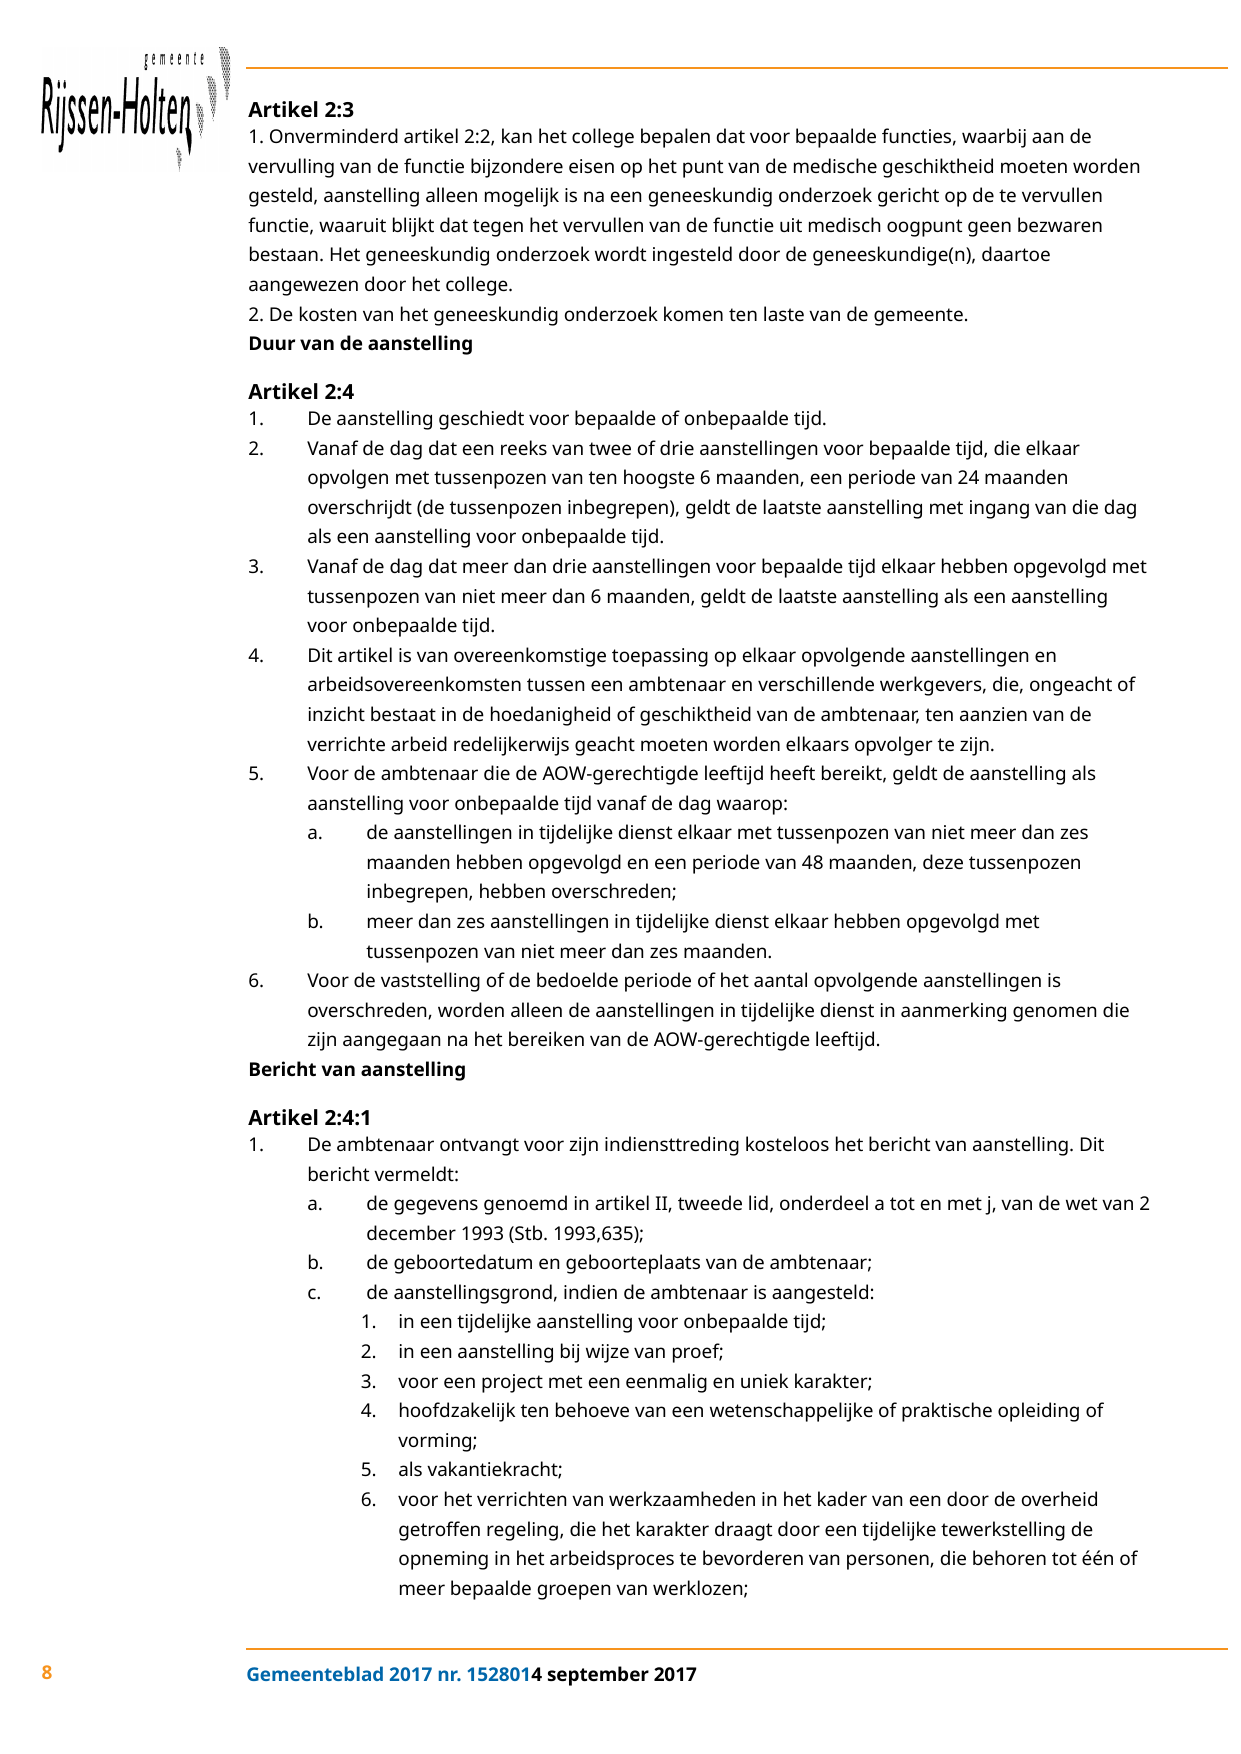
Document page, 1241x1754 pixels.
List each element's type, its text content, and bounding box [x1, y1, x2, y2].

list de geboortedatum en geboorteplaats van de ambtenaar; [307, 1249, 1152, 1275]
list de aanstellingen in tijdelijke dienst elkaar met tussenpozen van niet meer dan zes maanden hebben opgevolgd en een periode van 48 maanden, deze tussenpozen inbegrepen, hebben overschreden; [307, 819, 1152, 904]
list in een aanstelling bij wijze van proef; [361, 1338, 1152, 1364]
text Artikel 2:4:1 [248, 1103, 1152, 1131]
list in een tijdelijke aanstelling voor onbepaalde tijd; [361, 1309, 1152, 1334]
list Vanaf de dag dat een reeks van twee of drie aanstellingen voor bepaalde tijd, die elkaar opvolgen met tussenpozen van ten hoogste 6 maanden, een periode van 24 maanden overschrijdt (de tussenpozen inbegrepen), geldt de laatste aanstelling met ingang van die dag als een aanstelling voor onbepaalde tijd. [248, 435, 1152, 549]
text 2. De kosten van het geneeskundig onderzoek komen ten laste van de gemeente. [248, 301, 1152, 326]
list Voor de vaststelling of de bedoelde periode of het aantal opvolgende aanstellingen is overschreden, worden alleen de aanstellingen in tijdelijke dienst in aanmerking genomen die zijn aangegaan na het bereiken van de AOW-gerechtigde leeftijd. [248, 967, 1152, 1052]
list De aanstelling geschiedt voor bepaalde of onbepaalde tijd. [248, 405, 1152, 431]
list De ambtenaar ontvangt voor zijn indiensttreding kosteloos het bericht van aanstelling. Dit bericht vermeldt: [248, 1131, 1152, 1186]
list Dit artikel is van overeenkomstige toepassing op elkaar opvolgende aanstellingen en arbeidsovereenkomsten tussen een ambtenaar en verschillende werkgevers, die, ongeacht of inzicht bestaat in de hoedanigheid of geschiktheid van de ambtenaar, ten aanzien van de verrichte arbeid redelijkerwijs geacht moeten worden elkaars opvolger te zijn. [248, 642, 1152, 756]
list de aanstellingsgrond, indien de ambtenaar is aangesteld: [307, 1279, 1152, 1305]
text Artikel 2:4 [248, 377, 1152, 405]
picture [41, 47, 231, 172]
list hoofdzakelijk ten behoeve van een wetenschappelijke of praktische opleiding of vorming; [361, 1397, 1152, 1453]
list als vakantiekracht; [361, 1457, 1152, 1482]
list meer dan zes aanstellingen in tijdelijke dienst elkaar hebben opgevolgd met tussenpozen van niet meer dan zes maanden. [307, 908, 1152, 963]
text Duur van de aanstelling [248, 330, 1152, 356]
text Artikel 2:3 [248, 95, 1152, 123]
list voor het verrichten van werkzaamheden in het kader van een door de overheid getroffen regeling, die het karakter draagt door een tijdelijke tewerkstelling de opneming in het arbeidsproces te bevorderen van personen, die behoren tot één of meer bepaalde groepen van werklozen; [361, 1486, 1152, 1601]
text Bericht van aanstelling [248, 1056, 1152, 1082]
text 1. Onverminderd artikel 2:2, kan het college bepalen dat voor bepaalde functies, waarbij aan de vervulling van de functie bijzondere eisen op het punt van de medische geschiktheid moeten worden gesteld, aanstelling alleen mogelijk is na een geneeskundig onderzoek gericht op de te vervullen functie, waaruit blijkt dat tegen het vervullen van de functie uit medisch oogpunt geen bezwaren bestaan. Het geneeskundig onderzoek wordt ingesteld door de geneeskundige(n), daartoe aangewezen door het college. [248, 123, 1152, 297]
list voor een project met een eenmalig en uniek karakter; [361, 1368, 1152, 1393]
list Vanaf de dag dat meer dan drie aanstellingen voor bepaalde tijd elkaar hebben opgevolgd met tussenpozen van niet meer dan 6 maanden, geldt de laatste aanstelling als een aanstelling voor onbepaalde tijd. [248, 553, 1152, 638]
list de gegevens genoemd in artikel II, tweede lid, onderdeel a tot en met j, van de wet van 2 december 1993 (Stb. 1993,635); [307, 1190, 1152, 1246]
list Voor de ambtenaar die de AOW-gerechtigde leeftijd heeft bereikt, geldt de aanstelling als aanstelling voor onbepaalde tijd vanaf de dag waarop: [248, 760, 1152, 816]
